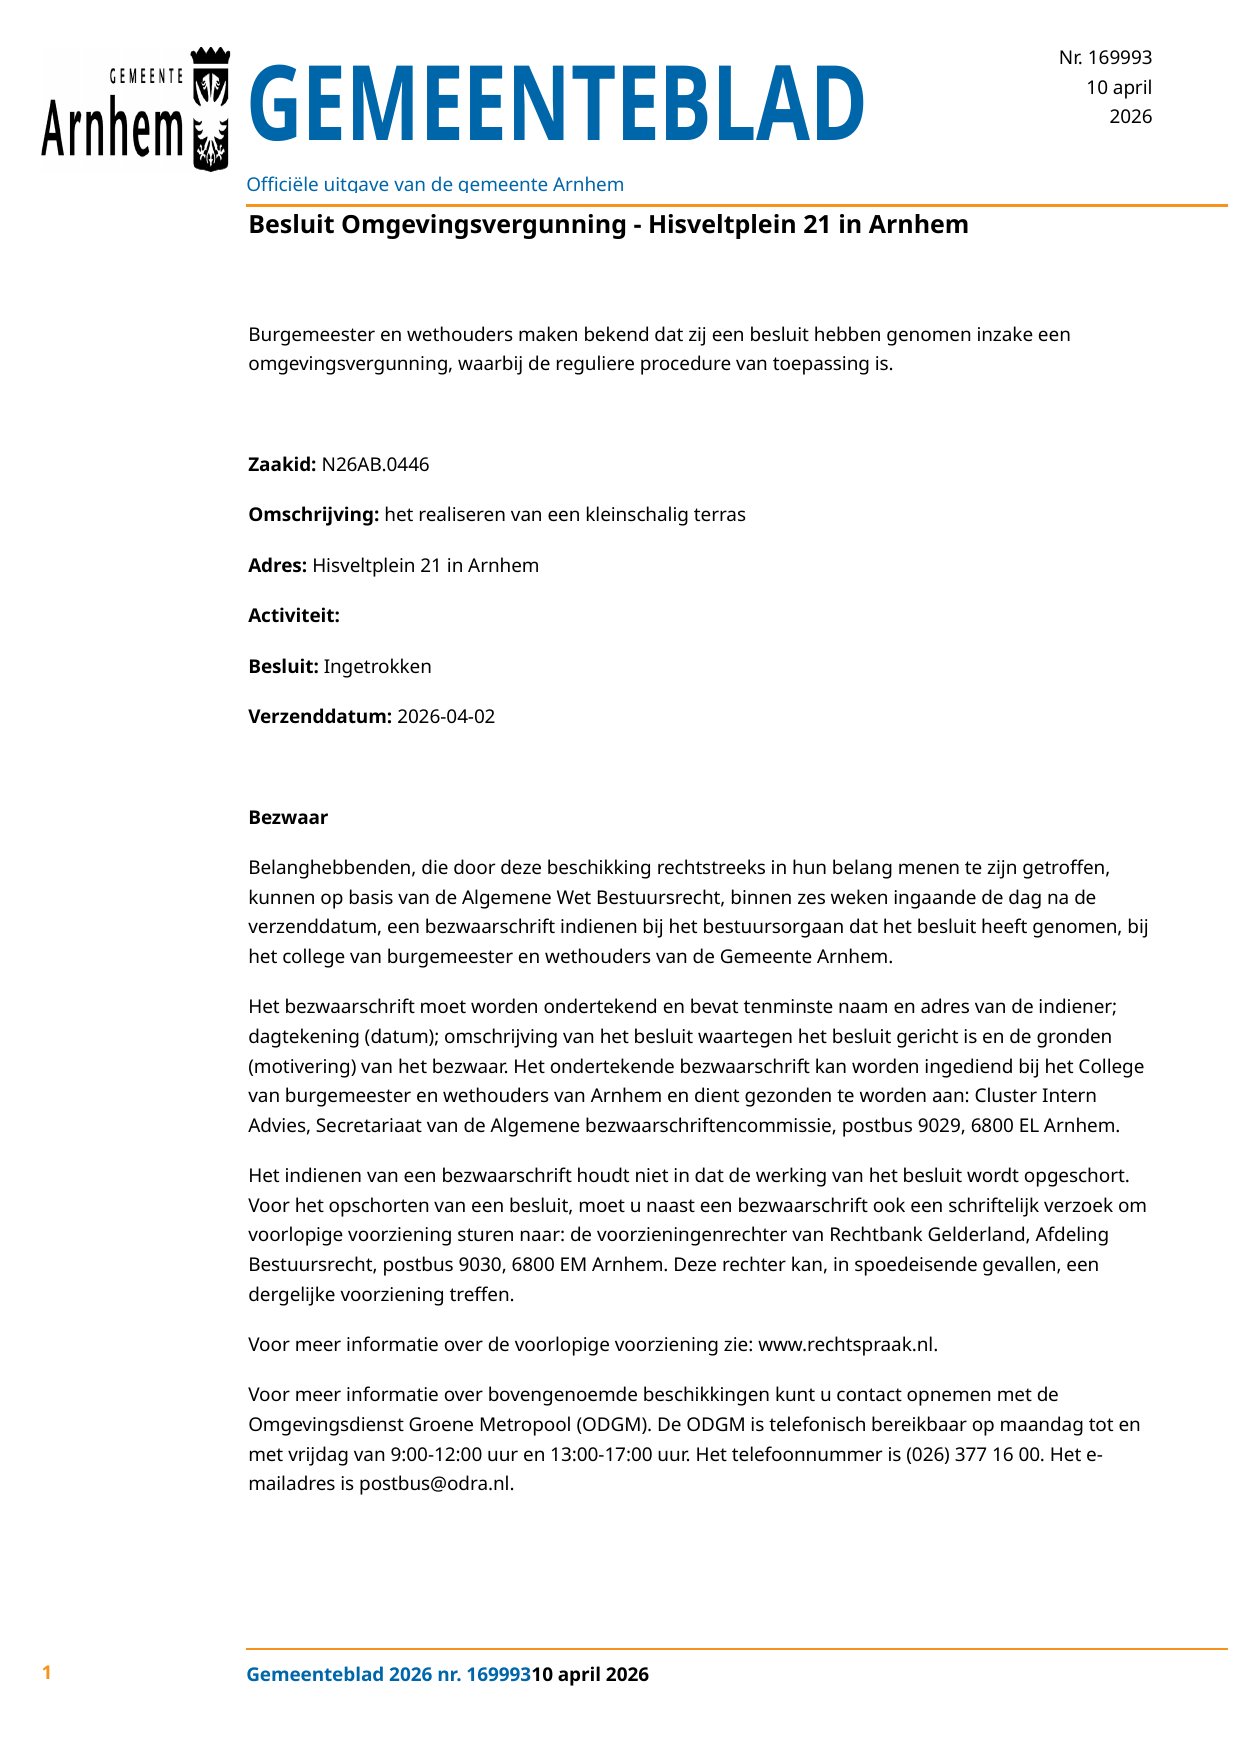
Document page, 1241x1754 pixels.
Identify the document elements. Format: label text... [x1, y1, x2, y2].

text Bezwaar [248, 804, 1152, 830]
text Besluit Omgevingsvergunning - Hisveltplein 21 in Arnhem [248, 207, 1152, 241]
text Burgemeester en wethouders maken bekend dat zij een besluit hebben genomen inzake een omgevingsvergunning, waarbij de reguliere procedure van toepassing is. [248, 321, 1152, 376]
text Voor meer informatie over de voorlopige voorziening zie: www.rechtspraak.nl. [248, 1331, 1152, 1357]
text Activiteit: [248, 602, 1152, 628]
text Adres: Hisveltplein 21 in Arnhem [248, 552, 1152, 578]
text Omschrijving: het realiseren van een kleinschalig terras [248, 502, 1152, 527]
text Besluit: Ingetrokken [248, 653, 1152, 678]
picture [41, 47, 231, 172]
text Het indienen van een bezwaarschrift houdt niet in dat de werking van het besluit wordt opgeschort. Voor het opschorten van een besluit, moet u naast een bezwaarschrift ook een schriftelijk verzoek om voorlopige voorziening sturen naar: de voorzieningenrechter van Rechtbank Gelderland, Afdeling Bestuursrecht, postbus 9030, 6800 EM Arnhem. Deze rechter kan, in spoedeisende gevallen, een dergelijke voorziening treffen. [248, 1162, 1152, 1306]
text Belanghebbenden, die door deze beschikking rechtstreeks in hun belang menen te zijn getroffen, kunnen op basis van de Algemene Wet Bestuursrecht, binnen zes weken ingaande de dag na de verzenddatum, een bezwaarschrift indienen bij het bestuursorgaan dat het besluit heeft genomen, bij het college van burgemeester en wethouders van de Gemeente Arnhem. [248, 854, 1152, 969]
text Zaakid: N26AB.0446 [248, 451, 1152, 477]
text Het bezwaarschrift moet worden ondertekend en bevat tenminste naam en adres van de indiener; dagtekening (datum); omschrijving van het besluit waartegen het besluit gericht is en de gronden (motivering) van het bezwaar. Het ondertekende bezwaarschrift kan worden ingediend bij het College van burgemeester en wethouders van Arnhem en dient gezonden te worden aan: Cluster Intern Advies, Secretariaat van de Algemene bezwaarschriftencommissie, postbus 9029, 6800 EL Arnhem. [248, 994, 1152, 1138]
text Voor meer informatie over bovengenoemde beschikkingen kunt u contact opnemen met de Omgevingsdienst Groene Metropool (ODGM). De ODGM is telefonisch bereikbaar op maandag tot en met vrijdag van 9:00-12:00 uur en 13:00-17:00 uur. Het telefoonnummer is (026) 377 16 00. Het e-mailadres is postbus@odra.nl. [248, 1382, 1152, 1496]
text Verzenddatum: 2026-04-02 [248, 703, 1152, 729]
